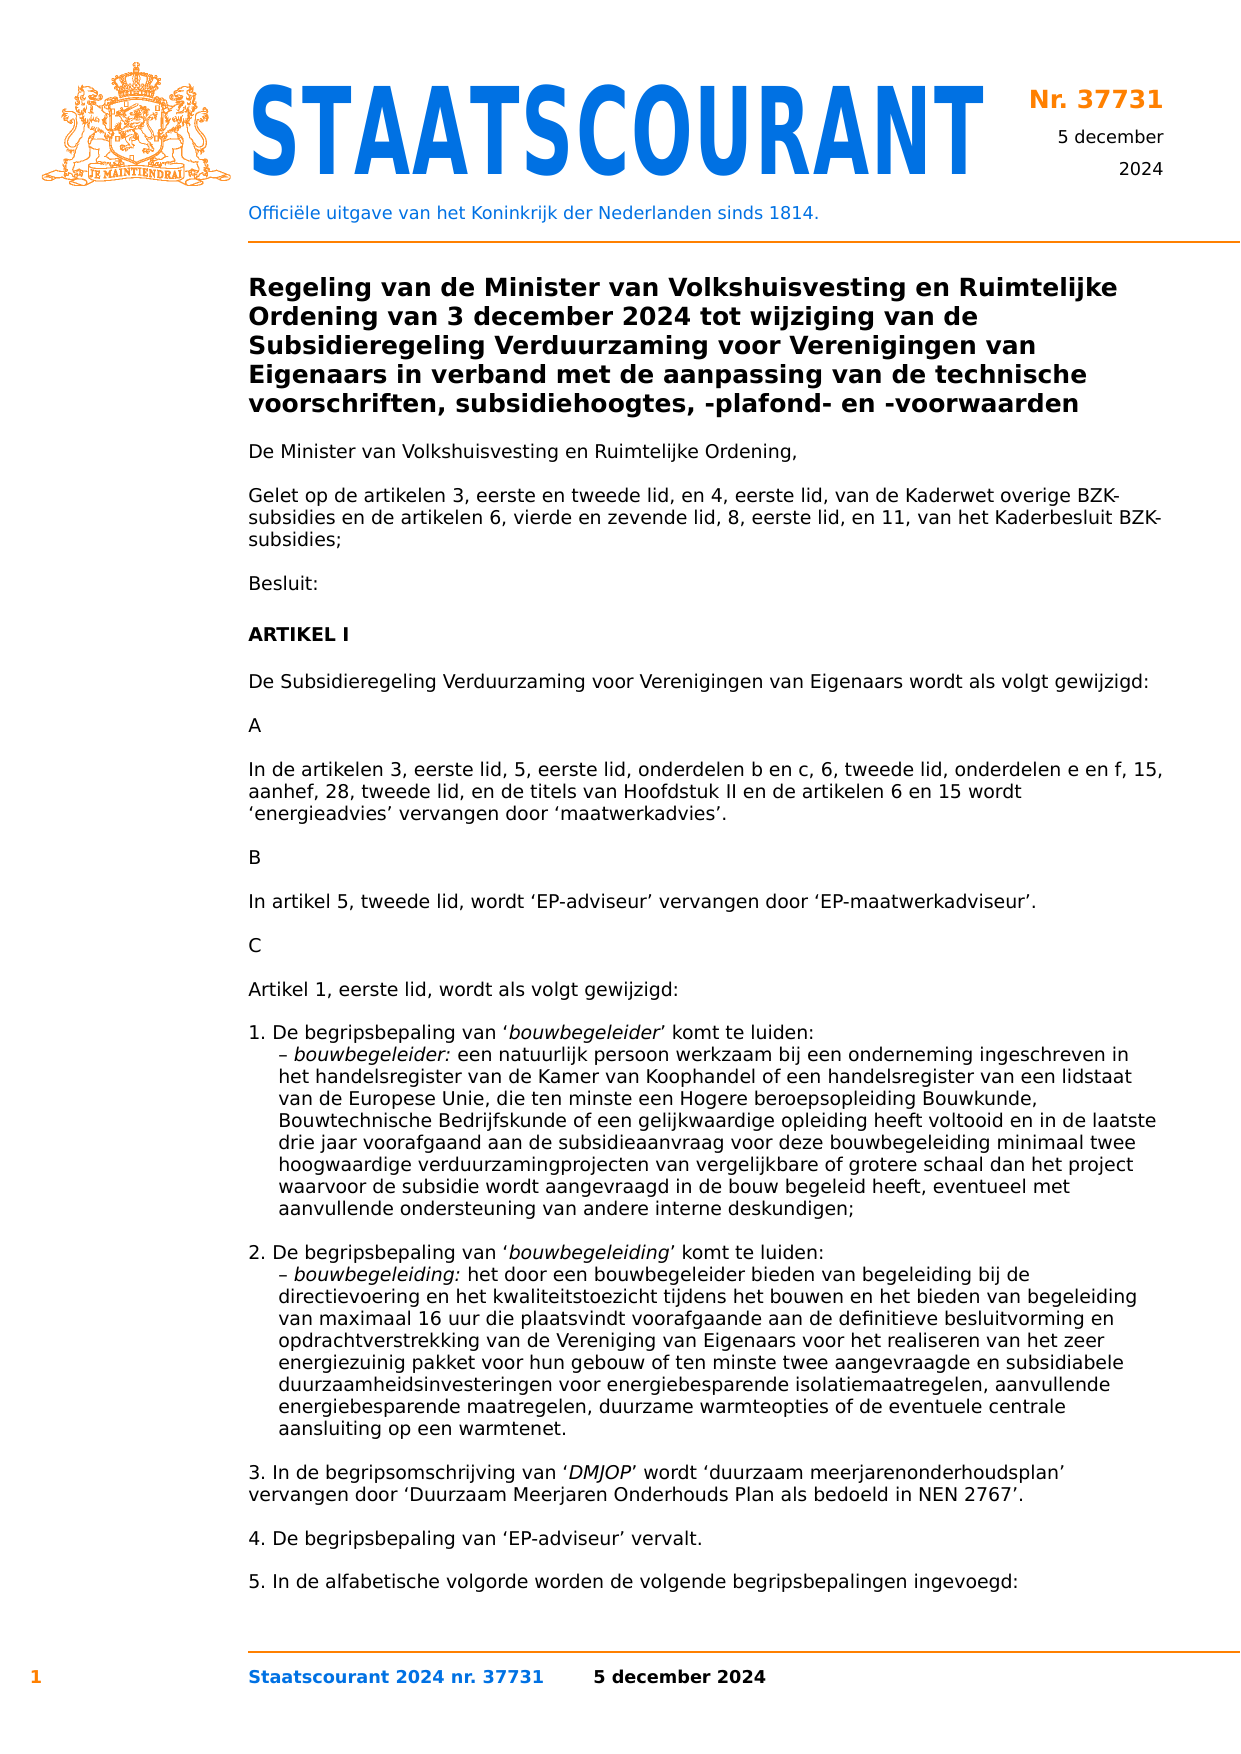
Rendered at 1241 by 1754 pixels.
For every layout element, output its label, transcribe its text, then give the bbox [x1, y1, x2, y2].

text – bouwbegeleiding: het door een bouwbegeleider bieden van begeleiding bij de directievoering en het kwaliteitstoezicht tijdens het bouwen en het bieden van begeleiding van maximaal 16 uur die plaatsvindt voorafgaande aan de definitieve besluitvorming en opdrachtverstrekking van de Vereniging van Eigenaars voor het realiseren van het zeer energiezuinig pakket voor hun gebouw of ten minste twee aangevraagde en subsidiabele duurzaamheidsinvesteringen voor energiebesparende isolatiemaatregelen, aanvullende energiebesparende maatregelen, duurzame warmteopties of de eventuele centrale aansluiting op een warmtenet. [278, 1264, 1163, 1440]
text Gelet op de artikelen 3, eerste en tweede lid, en 4, eerste lid, van de Kaderwet overige BZK-subsidies en de artikelen 6, vierde en zevende lid, 8, eerste lid, en 11, van het Kaderbesluit BZK-subsidies; [248, 484, 1163, 551]
text De Minister van Volkshuisvesting en Ruimtelijke Ordening, [248, 441, 1163, 463]
text – bouwbegeleider: een natuurlijk persoon werkzaam bij een onderneming ingeschreven in het handelsregister van de Kamer van Koophandel of een handelsregister van een lidstaat van de Europese Unie, die ten minste een Hogere beroepsopleiding Bouwkunde, Bouwtechnische Bedrijfskunde of een gelijkwaardige opleiding heeft voltooid en in de laatste drie jaar voorafgaand aan de subsidieaanvraag voor deze bouwbegeleiding minimaal twee hoogwaardige verduurzamingprojecten van vergelijkbare of grotere schaal dan het project waarvoor de subsidie wordt aangevraagd in de bouw begeleid heeft, eventueel met aanvullende ondersteuning van andere interne deskundigen; [278, 1044, 1163, 1220]
text 5. In de alfabetische volgorde worden de volgende begripsbepalingen ingevoegd: [248, 1571, 1163, 1593]
table_cell 5 december [998, 121, 1240, 153]
text A [248, 715, 1163, 737]
subtitle Regeling van de Minister van Volkshuisvesting en Ruimtelijke Ordening van 3 december 2024 tot wijziging van de Subsidieregeling Verduurzaming voor Verenigingen van Eigenaars in verband met de aanpassing van de technische voorschriften, subsidiehoogtes, -plafond- en -voorwaarden [248, 273, 1163, 419]
text 3. In de begripsomschrijving van ‘DMJOP’ wordt ‘duurzaam meerjarenonderhoudsplan’ vervangen door ‘Duurzaam Meerjaren Onderhouds Plan als bedoeld in NEN 2767’. [248, 1462, 1163, 1506]
text B [248, 847, 1163, 869]
text Artikel 1, eerste lid, wordt als volgt gewijzigd: [248, 978, 1163, 1000]
table_cell 2024 [998, 153, 1240, 203]
table_header [25, 62, 248, 241]
text 1. De begripsbepaling van ‘bouwbegeleider’ komt te luiden: [248, 1022, 1163, 1044]
subtitle ARTIKEL I [248, 624, 1163, 646]
table_header Nr. 37731 [998, 62, 1240, 121]
table_cell Officiële uitgave van het Koninkrijk der Nederlanden sinds 1814. [248, 203, 1240, 241]
text Besluit: [248, 572, 1163, 594]
text C [248, 934, 1163, 957]
text In de artikelen 3, eerste lid, 5, eerste lid, onderdelen b en c, 6, tweede lid, onderdelen e en f, 15, aanhef, 28, tweede lid, en de titels van Hoofdstuk II en de artikelen 6 en 15 wordt ‘energieadvies’ vervangen door ‘maatwerkadvies’. [248, 759, 1163, 825]
text De Subsidieregeling Verduurzaming voor Verenigingen van Eigenaars wordt als volgt gewijzigd: [248, 671, 1163, 693]
text In artikel 5, tweede lid, wordt ‘EP-adviseur’ vervangen door ‘EP-maatwerkadviseur’. [248, 891, 1163, 913]
text 2. De begripsbepaling van ‘bouwbegeleiding’ komt te luiden: [248, 1242, 1163, 1264]
picture [41, 62, 231, 186]
text 4. De begripsbepaling van ‘EP-adviseur’ vervalt. [248, 1527, 1163, 1549]
table_header STAATSCOURANT [248, 62, 998, 203]
